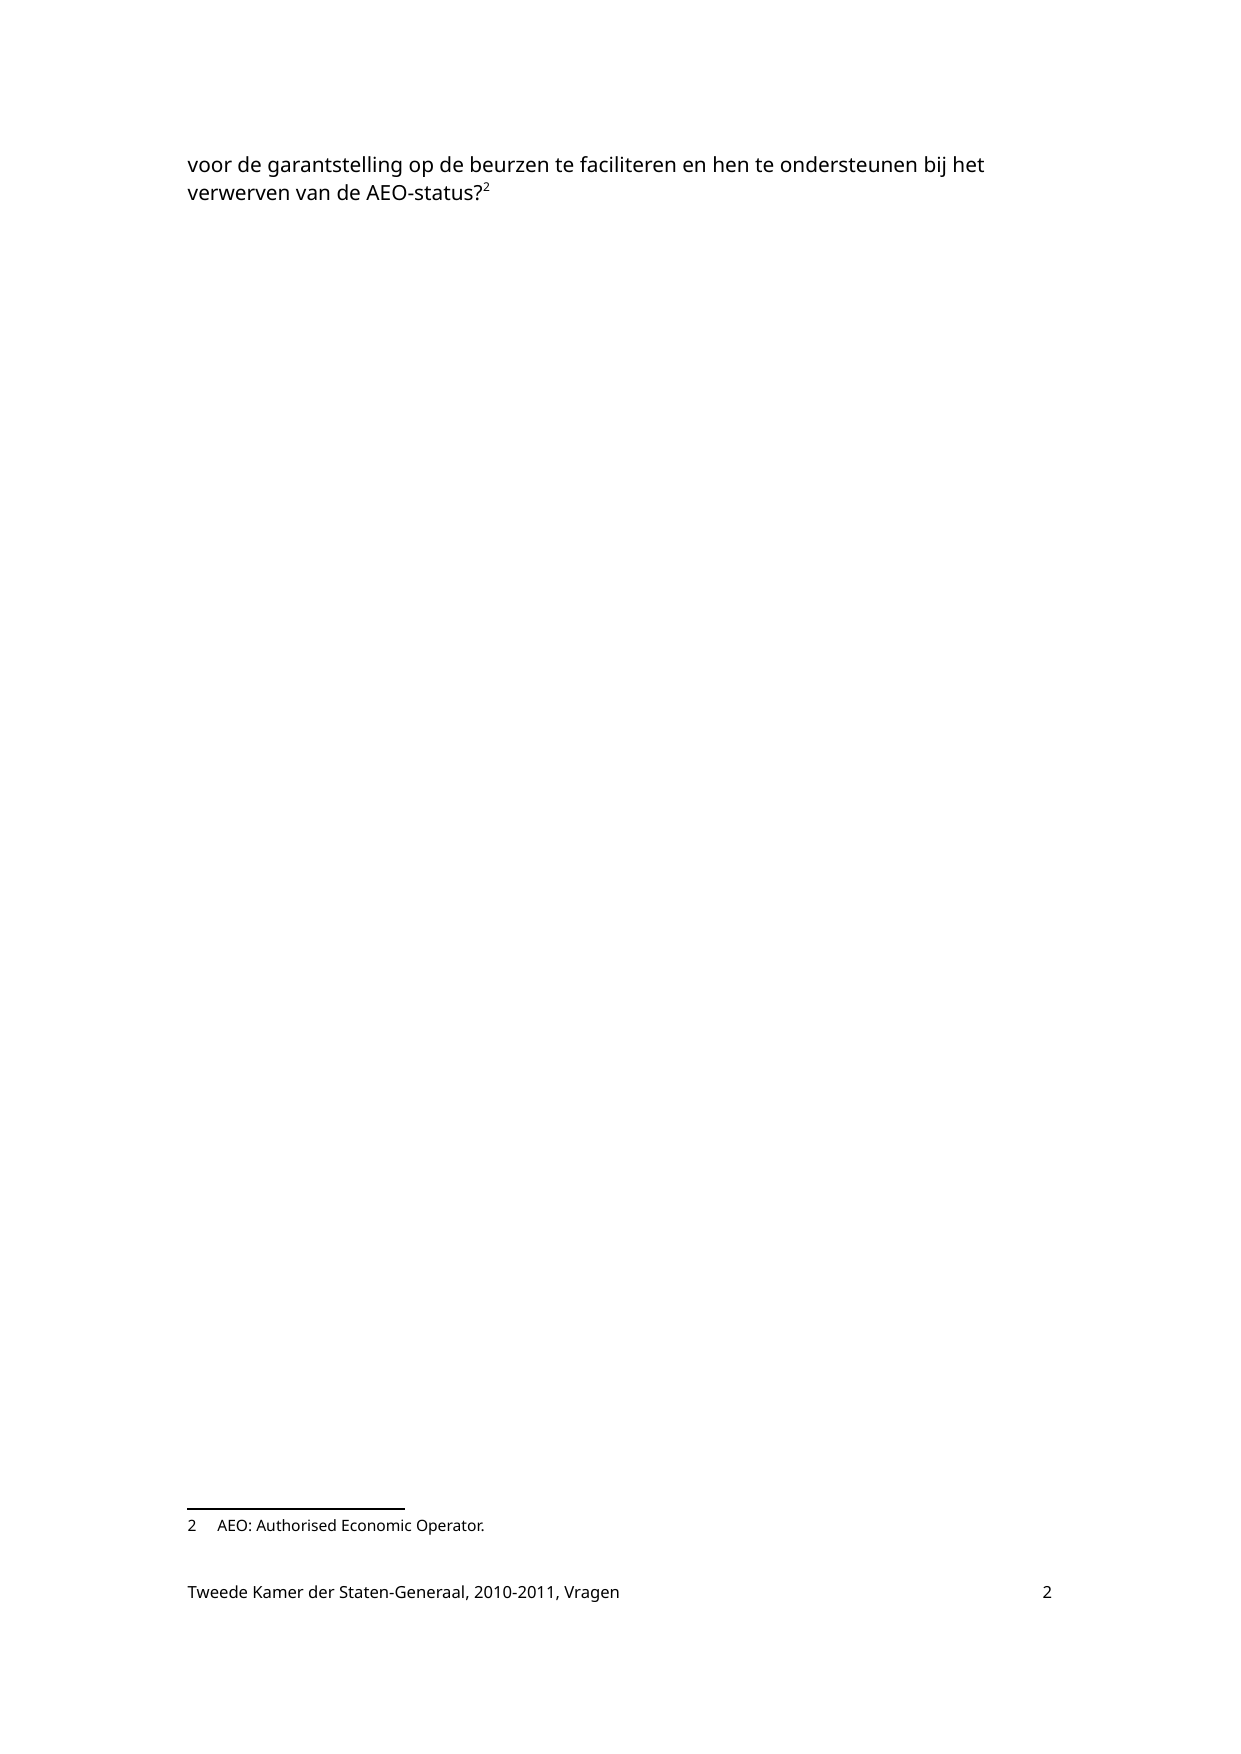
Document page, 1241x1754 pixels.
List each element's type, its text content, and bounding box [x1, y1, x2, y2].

text AEO: Authorised Economic Operator. [187, 1508, 1053, 1536]
text voor de garantstelling op de beurzen te faciliteren en hen te ondersteunen bij het verwerven van de AEO-status? [187, 150, 1053, 207]
